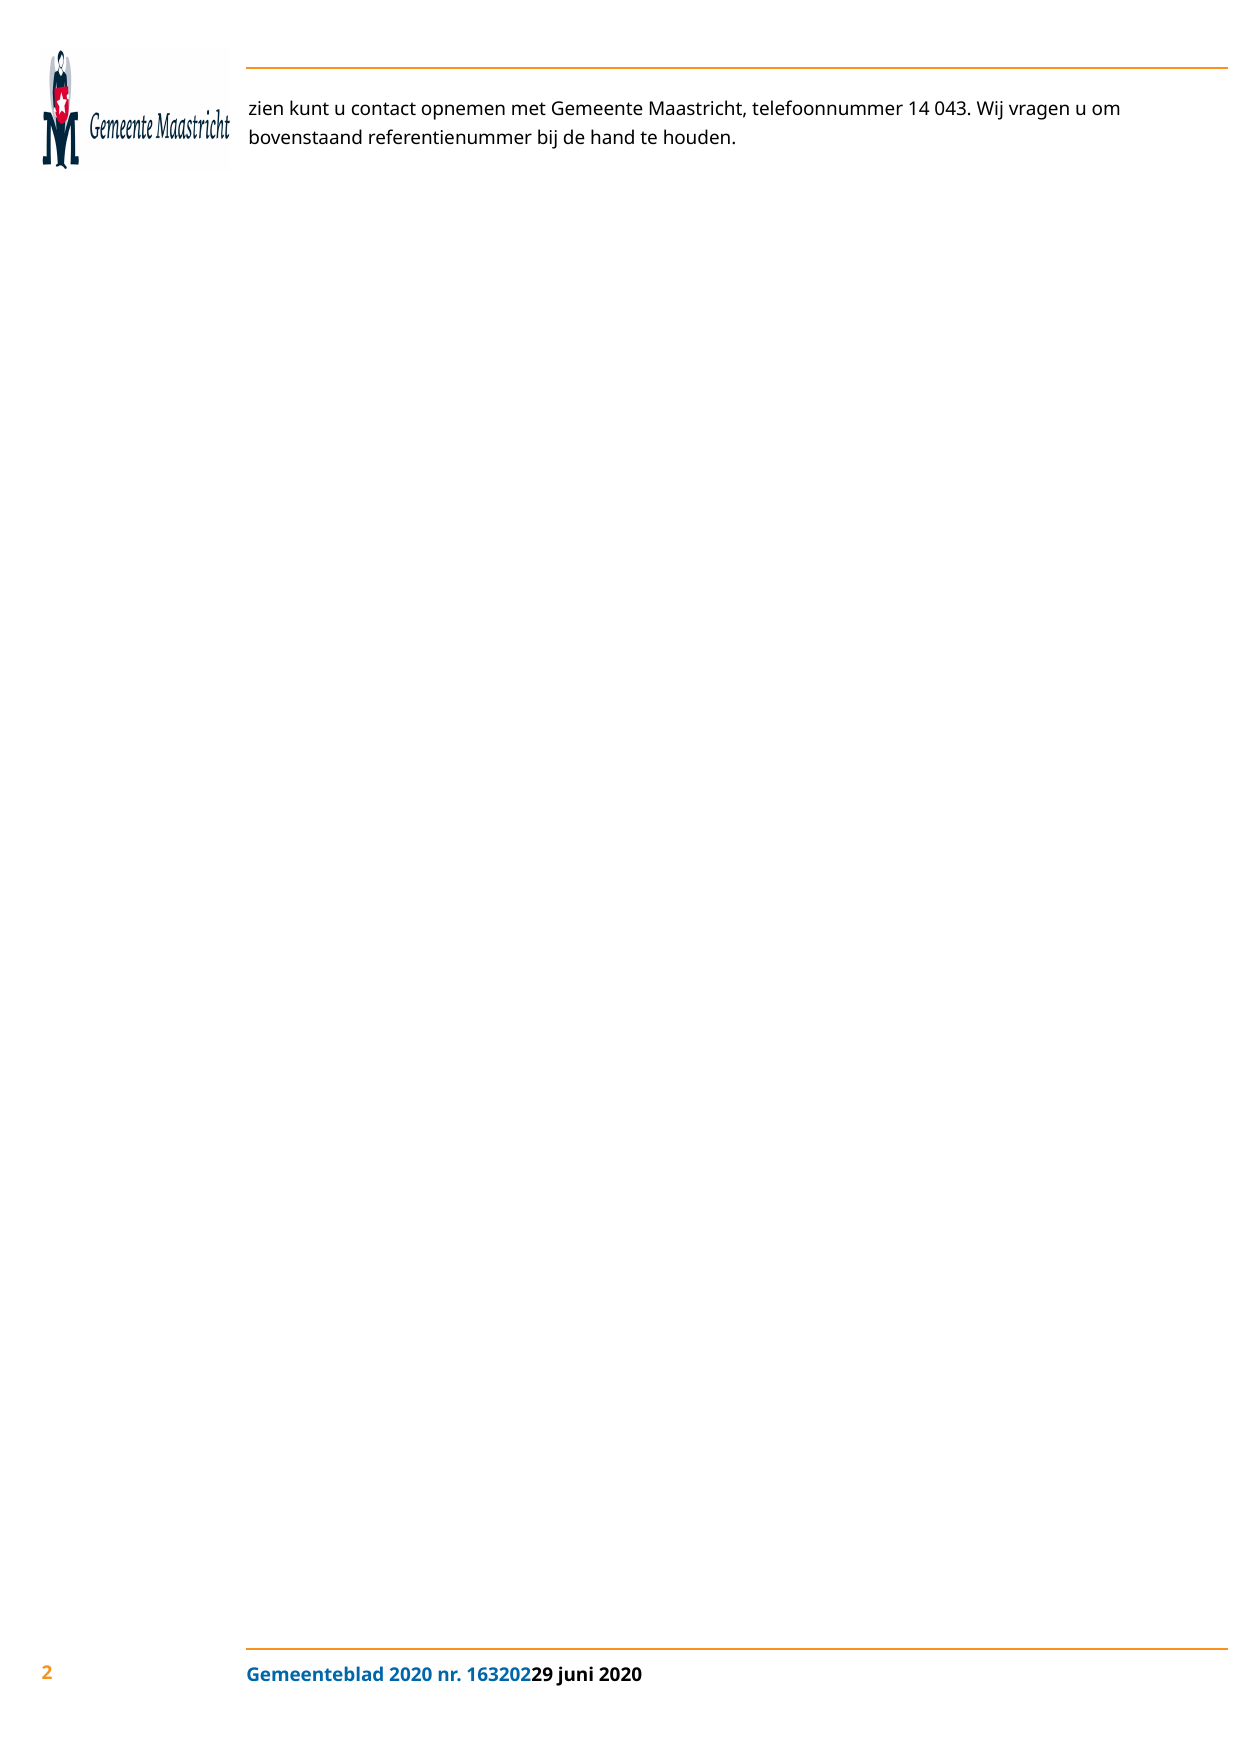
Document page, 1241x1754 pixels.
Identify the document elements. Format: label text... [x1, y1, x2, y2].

text zien kunt u contact opnemen met Gemeente Maastricht, telefoonnummer 14 043. Wij vragen u om bovenstaand referentienummer bij de hand te houden. [248, 95, 1152, 150]
picture [41, 47, 231, 172]
